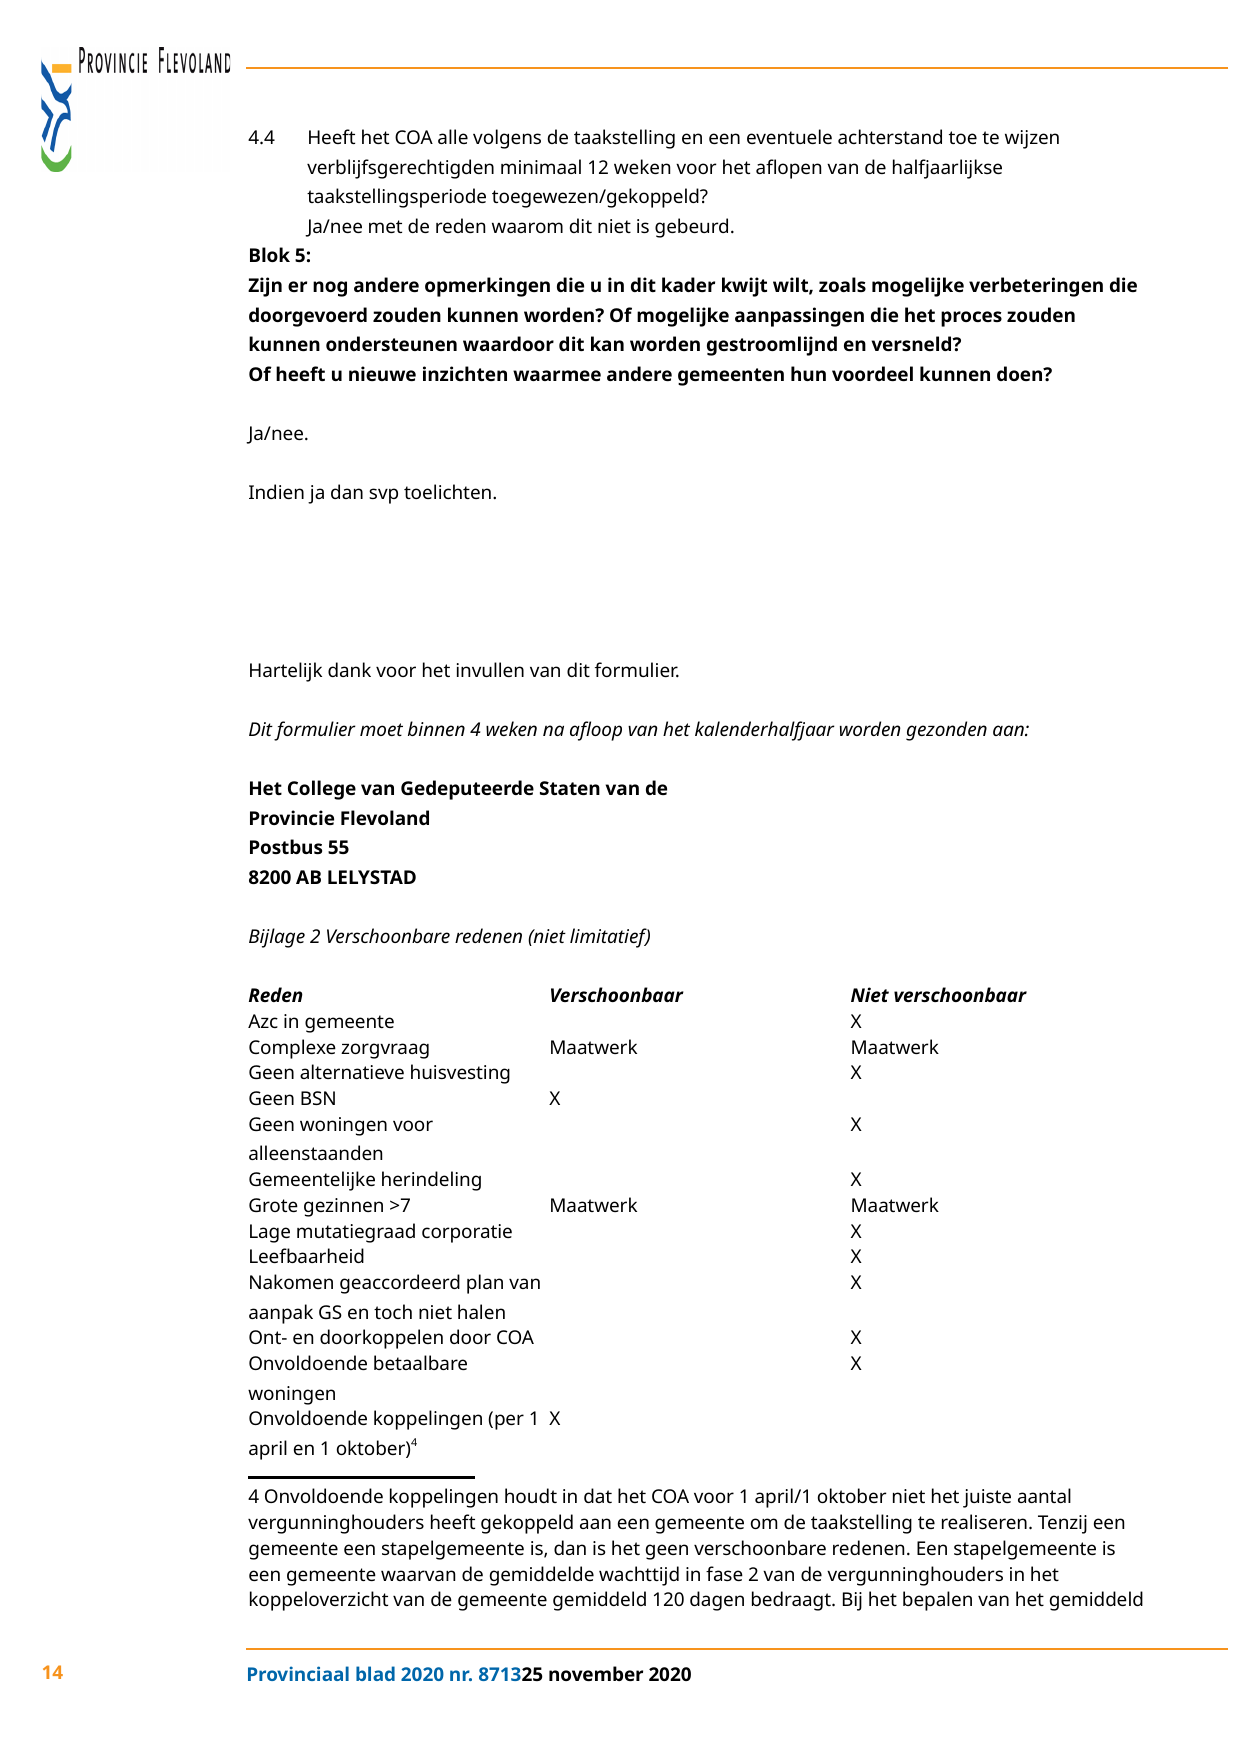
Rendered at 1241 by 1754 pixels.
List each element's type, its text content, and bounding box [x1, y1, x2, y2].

table_cell X [850, 1111, 1152, 1166]
table_cell Ont- en doorkoppelen door COA [248, 1325, 549, 1350]
text 8200 AB LELYSTAD [248, 864, 1152, 890]
table_cell Complexe zorgvraag [248, 1034, 549, 1059]
text Ja/nee. [248, 420, 1152, 446]
list Ja/nee met de reden waarom dit niet is gebeurd. [248, 213, 1152, 239]
table_cell [850, 1406, 1152, 1461]
table_cell X [850, 1218, 1152, 1243]
table_cell Geen woningen voor alleenstaanden [248, 1111, 549, 1166]
table_cell [549, 1008, 850, 1034]
text Postbus 55 [248, 834, 1152, 860]
table_cell X [850, 1060, 1152, 1085]
table_cell Lage mutatiegraad corporatie [248, 1218, 549, 1243]
text Indien ja dan svp toelichten. [248, 479, 1152, 505]
table_header Niet verschoonbaar [850, 983, 1152, 1008]
table_cell Maatwerk [850, 1034, 1152, 1059]
table_cell [850, 1085, 1152, 1111]
table_cell [549, 1325, 850, 1350]
table_cell X [850, 1350, 1152, 1406]
table_cell Gemeentelijke herindeling [248, 1166, 549, 1192]
table_cell Onvoldoende koppelingen (per 1 april en 1 oktober) [248, 1406, 549, 1461]
table_cell [549, 1060, 850, 1085]
table_cell [549, 1244, 850, 1269]
table_cell X [850, 1244, 1152, 1269]
table_cell Geen alternatieve huisvesting [248, 1060, 549, 1085]
table_cell X [850, 1269, 1152, 1324]
table_cell X [549, 1406, 850, 1461]
text Provincie Flevoland [248, 805, 1152, 831]
table_cell [549, 1218, 850, 1243]
text Het College van Gedeputeerde Staten van de [248, 775, 1152, 801]
table_cell X [549, 1085, 850, 1111]
table_cell X [850, 1166, 1152, 1192]
text Zijn er nog andere opmerkingen die u in dit kader kwijt wilt, zoals mogelijke verbeteringen die doorgevoerd zouden kunnen worden? Of mogelijke aanpassingen die het proces zouden kunnen ondersteunen waardoor dit kan worden gestroomlijnd en versneld? [248, 272, 1152, 357]
table_cell [549, 1269, 850, 1324]
text Blok 5: [248, 243, 1152, 268]
text Of heeft u nieuwe inzichten waarmee andere gemeenten hun voordeel kunnen doen? [248, 361, 1152, 387]
list Heeft het COA alle volgens de taakstelling en een eventuele achterstand toe te wijzen verblijfsgerechtigden minimaal 12 weken voor het aflopen van de halfjaarlijkse taakstellingsperiode toegewezen/gekoppeld? [248, 124, 1152, 209]
table_cell Grote gezinnen >7 [248, 1192, 549, 1218]
text Dit formulier moet binnen 4 weken na afloop van het kalenderhalfjaar worden gezonden aan: [248, 716, 1152, 742]
table_cell Leefbaarheid [248, 1244, 549, 1269]
picture [41, 47, 231, 172]
text Bijlage 2 Verschoonbare redenen (niet limitatief) [248, 923, 1152, 949]
table_cell Maatwerk [549, 1034, 850, 1059]
table_cell [549, 1166, 850, 1192]
table_cell [549, 1111, 850, 1166]
table_header Reden [248, 983, 549, 1008]
table_header Verschoonbaar [549, 983, 850, 1008]
table_cell Geen BSN [248, 1085, 549, 1111]
table_cell Azc in gemeente [248, 1008, 549, 1034]
table_cell Onvoldoende betaalbare woningen [248, 1350, 549, 1406]
table_cell X [850, 1325, 1152, 1350]
text Hartelijk dank voor het invullen van dit formulier. [248, 657, 1152, 683]
table_cell [549, 1350, 850, 1406]
table_cell X [850, 1008, 1152, 1034]
table_cell Maatwerk [549, 1192, 850, 1218]
table_cell Maatwerk [850, 1192, 1152, 1218]
table_cell Nakomen geaccordeerd plan van aanpak GS en toch niet halen [248, 1269, 549, 1324]
